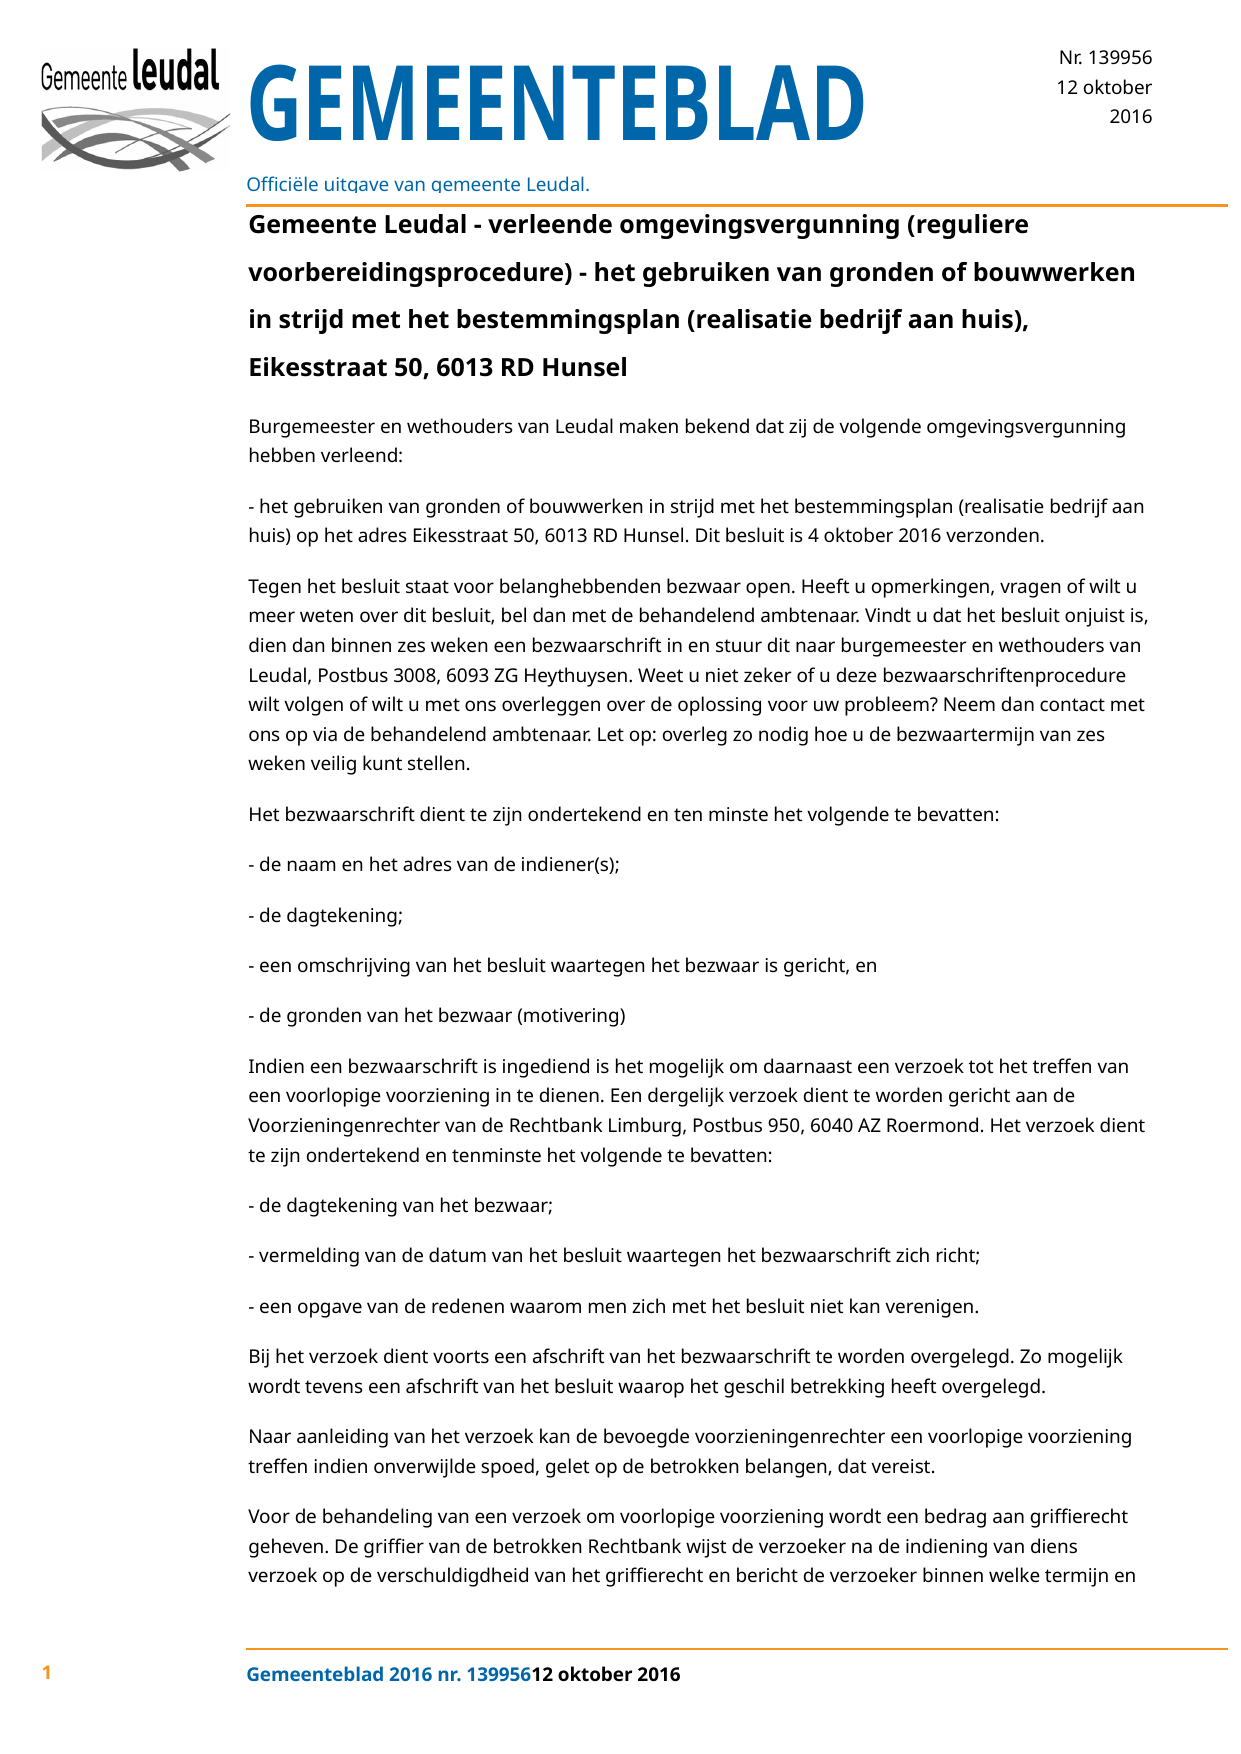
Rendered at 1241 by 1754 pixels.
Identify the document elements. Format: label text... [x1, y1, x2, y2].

text Gemeente Leudal - verleende omgevingsvergunning (reguliere voorbereidingsprocedure) - het gebruiken van gronden of bouwwerken in strijd met het bestemmingsplan (realisatie bedrijf aan huis), Eikesstraat 50, 6013 RD Hunsel [248, 207, 1152, 384]
text Bij het verzoek dient voorts een afschrift van het bezwaarschrift te worden overgelegd. Zo mogelijk wordt tevens een afschrift van het besluit waarop het geschil betrekking heeft overgelegd. [248, 1343, 1152, 1399]
text - de naam en het adres van de indiener(s); [248, 851, 1152, 877]
text - het gebruiken van gronden of bouwwerken in strijd met het bestemmingsplan (realisatie bedrijf aan huis) op het adres Eikesstraat 50, 6013 RD Hunsel. Dit besluit is 4 oktober 2016 verzonden. [248, 493, 1152, 548]
text Naar aanleiding van het verzoek kan de bevoegde voorzieningenrechter een voorlopige voorziening treffen indien onverwijlde spoed, gelet op de betrokken belangen, dat vereist. [248, 1423, 1152, 1479]
text - de dagtekening; [248, 902, 1152, 928]
text Tegen het besluit staat voor belanghebbenden bezwaar open. Heeft u opmerkingen, vragen of wilt u meer weten over dit besluit, bel dan met de behandelend ambtenaar. Vindt u dat het besluit onjuist is, dien dan binnen zes weken een bezwaarschrift in en stuur dit naar burgemeester en wethouders van Leudal, Postbus 3008, 6093 ZG Heythuysen. Weet u niet zeker of u deze bezwaarschriftenprocedure wilt volgen of wilt u met ons overleggen over de oplossing voor uw probleem? Neem dan contact met ons op via de behandelend ambtenaar. Let op: overleg zo nodig hoe u de bezwaartermijn van zes weken veilig kunt stellen. [248, 573, 1152, 776]
text - de gronden van het bezwaar (motivering) [248, 1003, 1152, 1028]
text - een omschrijving van het besluit waartegen het bezwaar is gericht, en [248, 952, 1152, 978]
text Voor de behandeling van een verzoek om voorlopige voorziening wordt een bedrag aan griffierecht geheven. De griffier van de betrokken Rechtbank wijst de verzoeker na de indiening van diens verzoek op de verschuldigdheid van het griffierecht en bericht de verzoeker binnen welke termijn en [248, 1503, 1152, 1588]
text Indien een bezwaarschrift is ingediend is het mogelijk om daarnaast een verzoek tot het treffen van een voorlopige voorziening in te dienen. Een dergelijk verzoek dient te worden gericht aan de Voorzieningenrechter van de Rechtbank Limburg, Postbus 950, 6040 AZ Roermond. Het verzoek dient te zijn ondertekend en tenminste het volgende te bevatten: [248, 1053, 1152, 1168]
text - vermelding van de datum van het besluit waartegen het bezwaarschrift zich richt; [248, 1243, 1152, 1268]
text - de dagtekening van het bezwaar; [248, 1192, 1152, 1218]
text Het bezwaarschrift dient te zijn ondertekend en ten minste het volgende te bevatten: [248, 801, 1152, 827]
text Burgemeester en wethouders van Leudal maken bekend dat zij de volgende omgevingsvergunning hebben verleend: [248, 413, 1152, 468]
picture [41, 47, 231, 172]
text - een opgave van de redenen waarom men zich met het besluit niet kan verenigen. [248, 1293, 1152, 1319]
